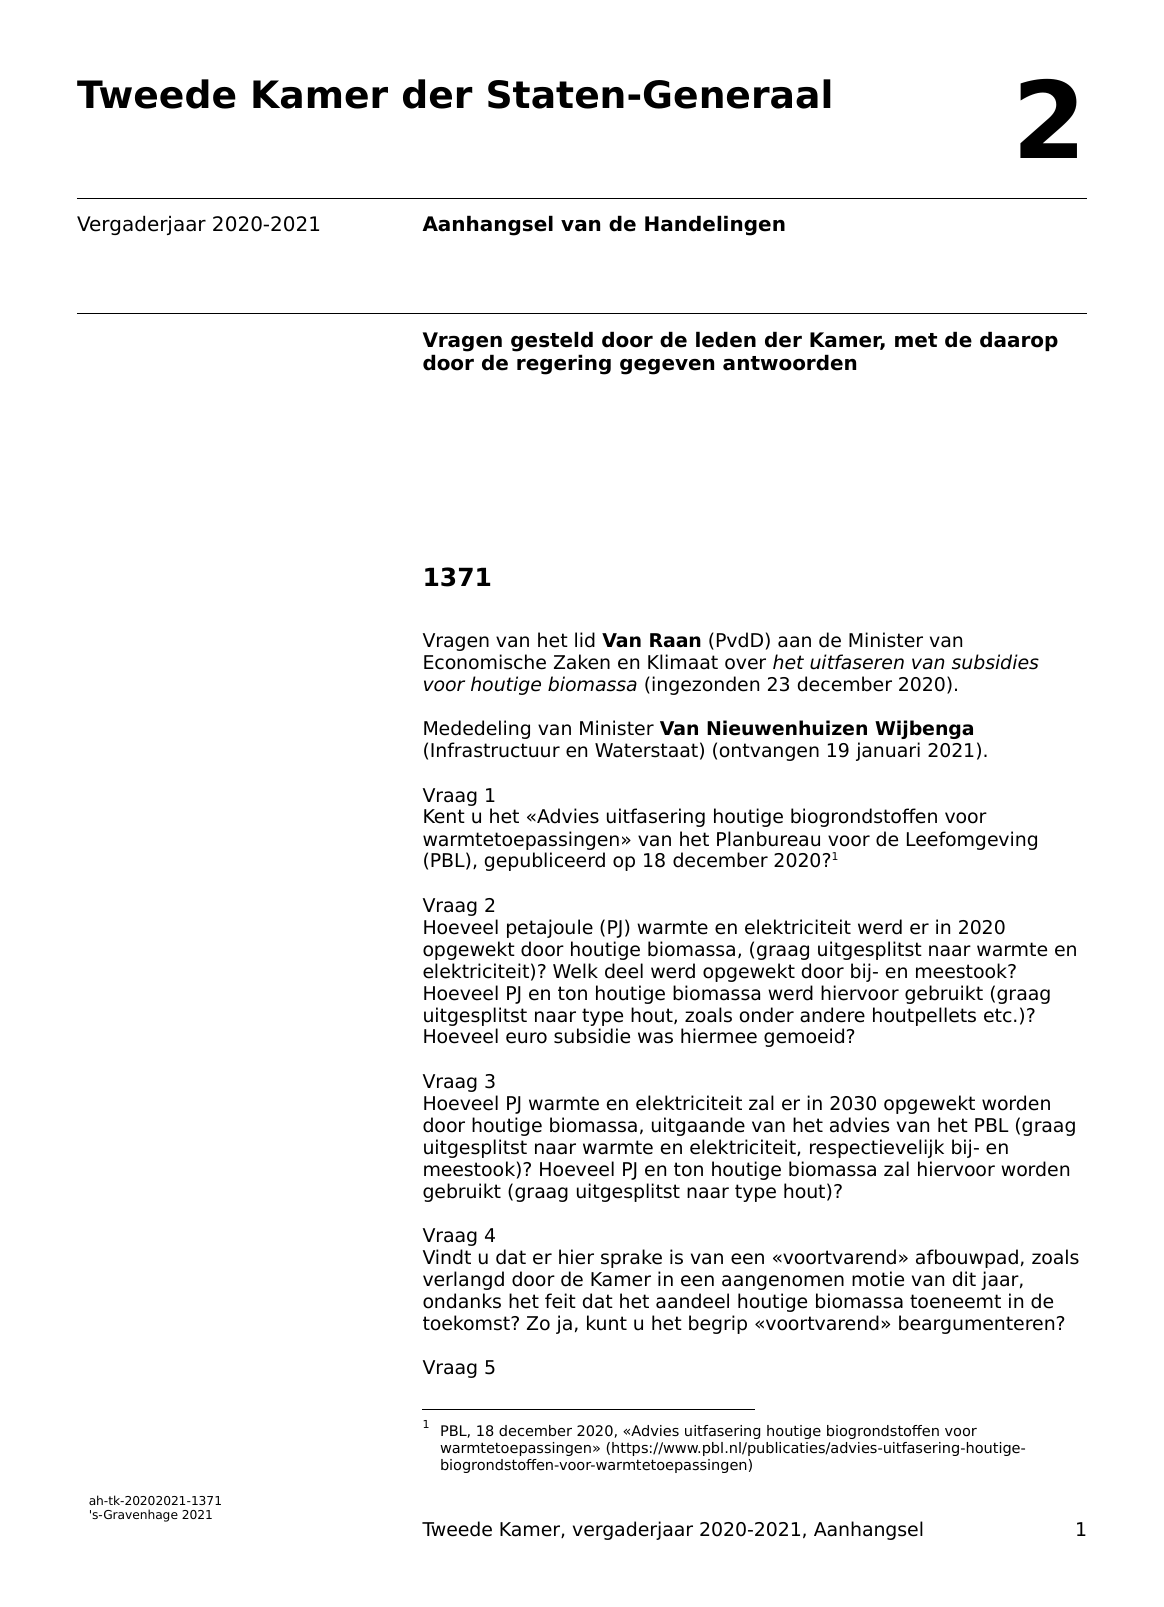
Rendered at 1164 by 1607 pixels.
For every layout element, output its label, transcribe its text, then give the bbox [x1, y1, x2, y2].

text Mededeling van Minister Van Nieuwenhuizen Wijbenga (Infrastructuur en Waterstaat) (ontvangen 19 januari 2021). [422, 718, 1087, 762]
table_cell [77, 314, 422, 375]
text Hoeveel PJ warmte en elektriciteit zal er in 2030 opgewekt worden door houtige biomassa, uitgaande van het advies van het PBL (graag uitgesplitst naar warmte en elektriciteit, respectievelijk bij- en meestook)? Hoeveel PJ en ton houtige biomassa zal hiervoor worden gebruikt (graag uitgesplitst naar type hout)? [422, 1093, 1087, 1202]
text Hoeveel petajoule (PJ) warmte en elektriciteit werd er in 2020 opgewekt door houtige biomassa, (graag uitgesplitst naar warmte en elektriciteit)? Welk deel werd opgewekt door bij- en meestook? Hoeveel PJ en ton houtige biomassa werd hiervoor gebruikt (graag uitgesplitst naar type hout, zoals onder andere houtpellets etc.)? Hoeveel euro subsidie was hiermee gemoeid? [422, 917, 1087, 1048]
table_cell Aanhangsel van de Handelingen [422, 199, 1087, 313]
text Kent u het «Advies uitfasering houtige biogrondstoffen voor warmtetoepassingen» van het Planbureau voor de Leefomgeving (PBL), gepubliceerd op 18 december 2020? [422, 806, 1087, 872]
table_header Tweede Kamer der Staten-Generaal [77, 59, 886, 198]
table_header 2 [886, 59, 1087, 198]
table_cell Vergaderjaar 2020-2021 [77, 199, 422, 313]
text 's-Gravenhage 2021 [88, 1508, 323, 1522]
text PBL, 18 december 2020, «Advies uitfasering houtige biogrondstoffen voor warmtetoepassingen» (https://www.pbl.nl/publicaties/advies-uitfasering-houtige-biogrondstoffen-voor-warmtetoepassingen) [422, 1418, 1087, 1474]
text 1371 [422, 563, 1087, 592]
text Vraag 4 [422, 1225, 1087, 1247]
text Vraag 5 [422, 1357, 1087, 1379]
text Vraag 3 [422, 1071, 1087, 1093]
text Vragen van het lid Van Raan (PvdD) aan de Minister van Economische Zaken en Klimaat over het uitfaseren van subsidies voor houtige biomassa (ingezonden 23 december 2020). [422, 630, 1087, 696]
text ah-tk-20202021-1371 [88, 1494, 323, 1508]
text Vraag 1 [422, 784, 1087, 806]
text Vindt u dat er hier sprake is van een «voortvarend» afbouwpad, zoals verlangd door de Kamer in een aangenomen motie van dit jaar, ondanks het feit dat het aandeel houtige biomassa toeneemt in de toekomst? Zo ja, kunt u het begrip «voortvarend» beargumenteren? [422, 1247, 1087, 1334]
text Vraag 2 [422, 894, 1087, 917]
table_cell Vragen gesteld door de leden der Kamer, met de daarop door de regering gegeven antwoorden [422, 314, 1087, 375]
